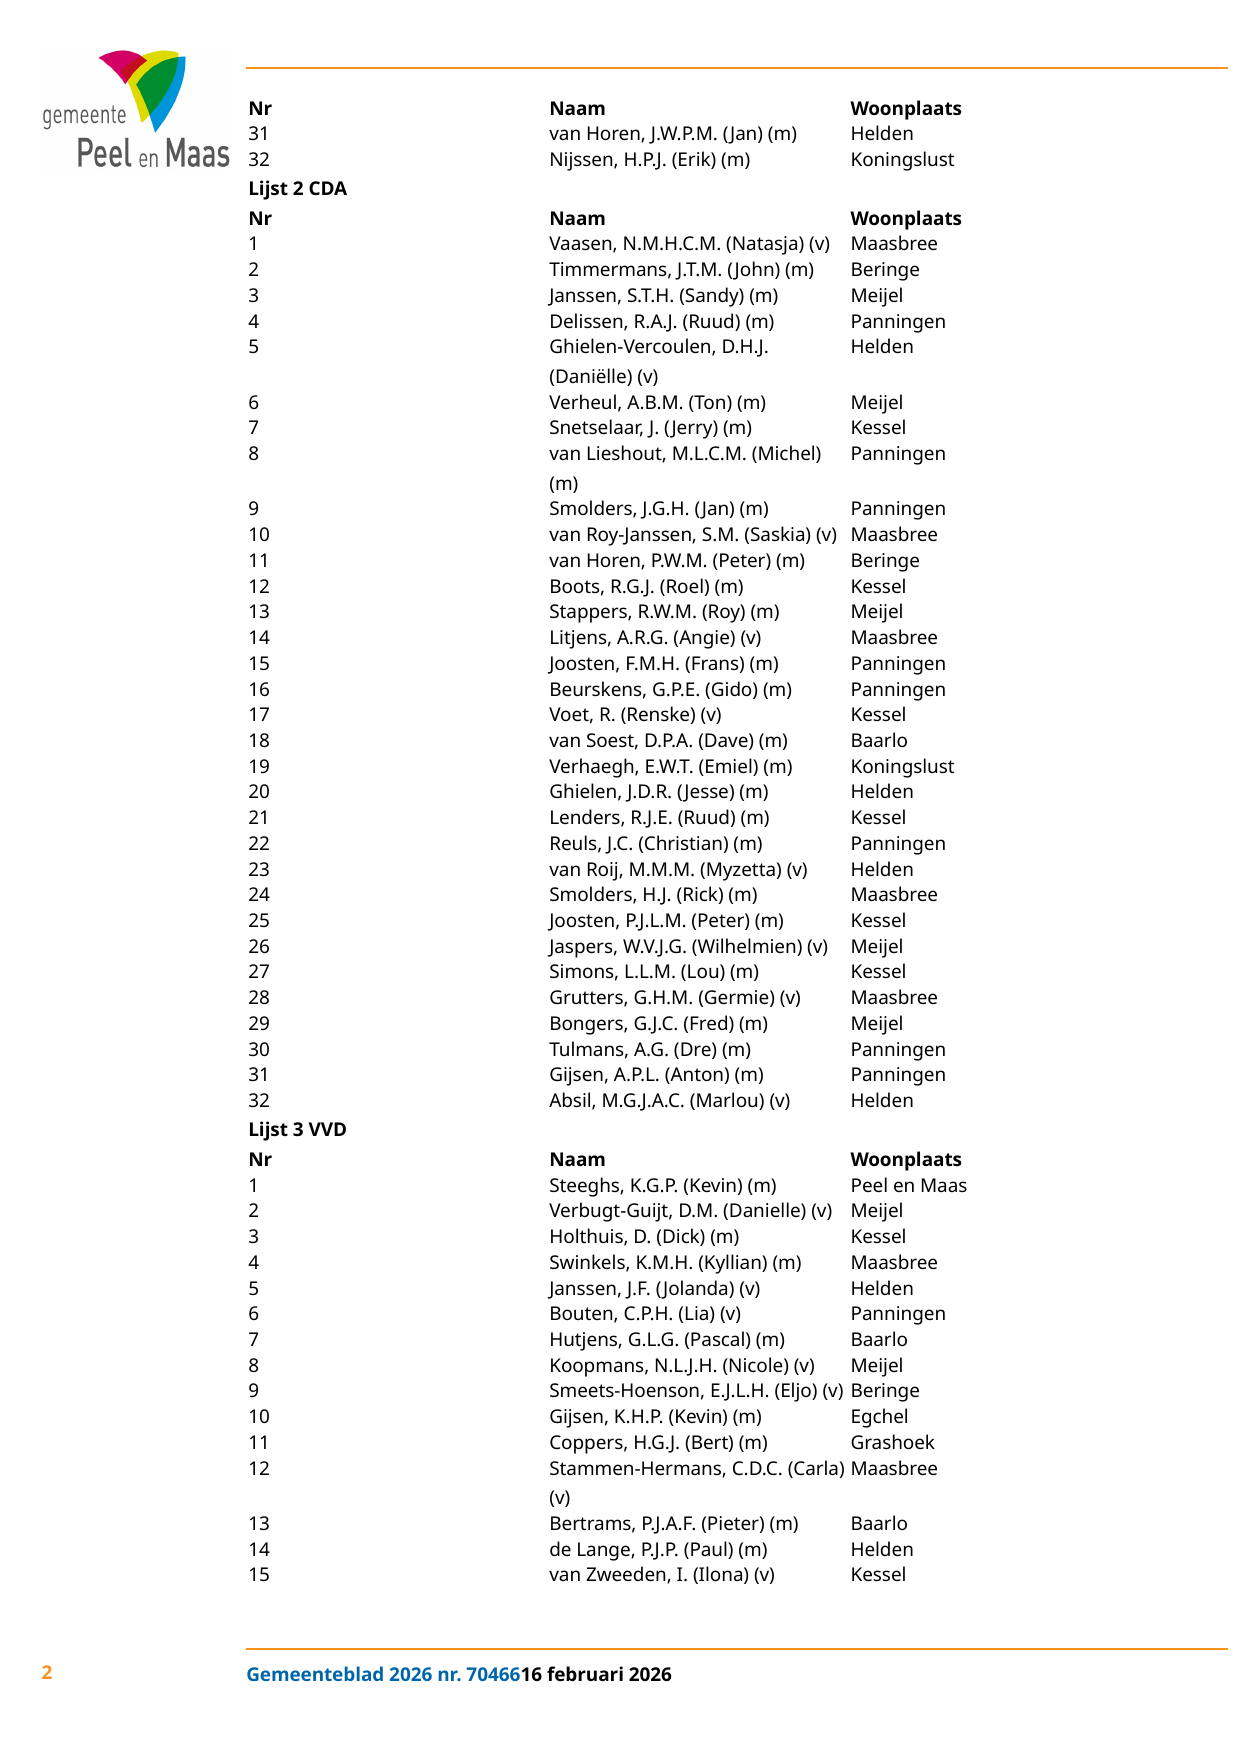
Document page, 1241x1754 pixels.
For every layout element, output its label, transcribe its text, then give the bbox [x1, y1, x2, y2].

table_cell Grashoek [850, 1429, 1152, 1455]
text Lijst 2 CDA [248, 175, 1152, 201]
table_cell Gijsen, A.P.L. (Anton) (m) [549, 1062, 850, 1087]
table_cell 28 [248, 985, 549, 1010]
table_cell Maasbree [850, 231, 1152, 256]
table_cell Koningslust [850, 753, 1152, 779]
table_cell 6 [248, 389, 549, 414]
table_cell Joosten, F.M.H. (Frans) (m) [549, 650, 850, 676]
table_cell Meijel [850, 599, 1152, 624]
table_cell Egchel [850, 1403, 1152, 1429]
table_cell Absil, M.G.J.A.C. (Marlou) (v) [549, 1088, 850, 1113]
table_cell Meijel [850, 1198, 1152, 1223]
text Lijst 3 VVD [248, 1116, 1152, 1142]
table_cell Helden [850, 1275, 1152, 1300]
table_cell 27 [248, 959, 549, 984]
table_cell Smeets-Hoenson, E.J.L.H. (Eljo) (v) [549, 1378, 850, 1403]
table_cell Smolders, J.G.H. (Jan) (m) [549, 496, 850, 521]
table_cell 19 [248, 753, 549, 779]
table_cell Panningen [850, 1062, 1152, 1087]
table_cell Peel en Maas [850, 1172, 1152, 1197]
table_cell 9 [248, 496, 549, 521]
table_cell Kessel [850, 701, 1152, 727]
table_cell Joosten, P.J.L.M. (Peter) (m) [549, 907, 850, 933]
table_cell Maasbree [850, 521, 1152, 547]
table_cell Reuls, J.C. (Christian) (m) [549, 830, 850, 856]
table_cell 21 [248, 804, 549, 830]
table_cell Beurskens, G.P.E. (Gido) (m) [549, 676, 850, 701]
table_cell 1 [248, 1172, 549, 1197]
table_cell Litjens, A.R.G. (Angie) (v) [549, 624, 850, 650]
table_cell 22 [248, 830, 549, 856]
table_cell Tulmans, A.G. (Dre) (m) [549, 1036, 850, 1062]
table_cell Kessel [850, 804, 1152, 830]
table_cell Voet, R. (Renske) (v) [549, 701, 850, 727]
table_cell Verheul, A.B.M. (Ton) (m) [549, 389, 850, 414]
table_cell van Zweeden, I. (Ilona) (v) [549, 1562, 850, 1587]
table_header Woonplaats [850, 1146, 1152, 1172]
table_cell 5 [248, 334, 549, 389]
table_cell 4 [248, 308, 549, 333]
table_cell 20 [248, 779, 549, 804]
table_cell Kessel [850, 573, 1152, 598]
table_cell 6 [248, 1300, 549, 1326]
table_cell 12 [248, 573, 549, 598]
table_cell Baarlo [850, 1510, 1152, 1536]
table_cell Helden [850, 121, 1152, 146]
table_cell 3 [248, 1223, 549, 1249]
table_cell Koningslust [850, 146, 1152, 172]
table_cell Maasbree [850, 624, 1152, 650]
table_cell Stammen-Hermans, C.D.C. (Carla) (v) [549, 1455, 850, 1510]
table_header Naam [549, 1146, 850, 1172]
table_cell 29 [248, 1010, 549, 1036]
table_cell Bongers, G.J.C. (Fred) (m) [549, 1010, 850, 1036]
table_cell Snetselaar, J. (Jerry) (m) [549, 415, 850, 440]
table_cell 24 [248, 882, 549, 907]
table_cell van Horen, J.W.P.M. (Jan) (m) [549, 121, 850, 146]
table_cell Delissen, R.A.J. (Ruud) (m) [549, 308, 850, 333]
table_cell Hutjens, G.L.G. (Pascal) (m) [549, 1326, 850, 1352]
table_cell 7 [248, 415, 549, 440]
table_cell 23 [248, 856, 549, 882]
table_cell Steeghs, K.G.P. (Kevin) (m) [549, 1172, 850, 1197]
table_cell van Soest, D.P.A. (Dave) (m) [549, 727, 850, 753]
table_cell Vaasen, N.M.H.C.M. (Natasja) (v) [549, 231, 850, 256]
table_cell Nijssen, H.P.J. (Erik) (m) [549, 146, 850, 172]
table_cell Beringe [850, 1378, 1152, 1403]
table_header Naam [549, 95, 850, 121]
table_cell Helden [850, 856, 1152, 882]
table_cell 14 [248, 1536, 549, 1562]
table_cell Jaspers, W.V.J.G. (Wilhelmien) (v) [549, 933, 850, 959]
table_cell 32 [248, 1088, 549, 1113]
table_cell Meijel [850, 933, 1152, 959]
table_cell Baarlo [850, 727, 1152, 753]
table_header Nr [248, 1146, 549, 1172]
table_cell 11 [248, 1429, 549, 1455]
table_cell Ghielen-Vercoulen, D.H.J. (Daniëlle) (v) [549, 334, 850, 389]
table_cell 14 [248, 624, 549, 650]
table_cell 31 [248, 121, 549, 146]
table_cell Ghielen, J.D.R. (Jesse) (m) [549, 779, 850, 804]
table_cell 13 [248, 1510, 549, 1536]
table_cell Maasbree [850, 1455, 1152, 1510]
table_cell Verbugt-Guijt, D.M. (Danielle) (v) [549, 1198, 850, 1223]
table_header Nr [248, 95, 549, 121]
table_cell Panningen [850, 308, 1152, 333]
table_cell Gijsen, K.H.P. (Kevin) (m) [549, 1403, 850, 1429]
table_cell Meijel [850, 389, 1152, 414]
table_cell 15 [248, 1562, 549, 1587]
table_cell 8 [248, 1352, 549, 1378]
table_cell Janssen, S.T.H. (Sandy) (m) [549, 282, 850, 308]
table_cell Coppers, H.G.J. (Bert) (m) [549, 1429, 850, 1455]
table_cell van Roij, M.M.M. (Myzetta) (v) [549, 856, 850, 882]
table_header Naam [549, 205, 850, 231]
table_cell Boots, R.G.J. (Roel) (m) [549, 573, 850, 598]
table_cell Beringe [850, 256, 1152, 282]
table_cell 15 [248, 650, 549, 676]
table_cell Meijel [850, 1010, 1152, 1036]
table_cell Helden [850, 1536, 1152, 1562]
table_cell Maasbree [850, 882, 1152, 907]
table_cell 10 [248, 1403, 549, 1429]
table_cell Panningen [850, 440, 1152, 496]
table_cell 16 [248, 676, 549, 701]
table_cell 30 [248, 1036, 549, 1062]
table_cell Maasbree [850, 985, 1152, 1010]
table_cell 7 [248, 1326, 549, 1352]
table_cell Panningen [850, 676, 1152, 701]
table_cell Panningen [850, 496, 1152, 521]
table_cell Lenders, R.J.E. (Ruud) (m) [549, 804, 850, 830]
table_cell Helden [850, 1088, 1152, 1113]
table_cell 10 [248, 521, 549, 547]
table_cell Janssen, J.F. (Jolanda) (v) [549, 1275, 850, 1300]
table_cell de Lange, P.J.P. (Paul) (m) [549, 1536, 850, 1562]
table_cell Koopmans, N.L.J.H. (Nicole) (v) [549, 1352, 850, 1378]
table_cell 9 [248, 1378, 549, 1403]
table_cell Helden [850, 779, 1152, 804]
table_cell 12 [248, 1455, 549, 1510]
table_cell van Horen, P.W.M. (Peter) (m) [549, 547, 850, 573]
table_cell 1 [248, 231, 549, 256]
table_cell Kessel [850, 1562, 1152, 1587]
table_cell 2 [248, 1198, 549, 1223]
table_cell 8 [248, 440, 549, 496]
table_cell 31 [248, 1062, 549, 1087]
table_cell 3 [248, 282, 549, 308]
table_cell 2 [248, 256, 549, 282]
table_cell Stappers, R.W.M. (Roy) (m) [549, 599, 850, 624]
table_cell Panningen [850, 1300, 1152, 1326]
table_cell Baarlo [850, 1326, 1152, 1352]
table_header Woonplaats [850, 95, 1152, 121]
table_cell Timmermans, J.T.M. (John) (m) [549, 256, 850, 282]
table_cell Kessel [850, 959, 1152, 984]
table_cell Holthuis, D. (Dick) (m) [549, 1223, 850, 1249]
table_cell Verhaegh, E.W.T. (Emiel) (m) [549, 753, 850, 779]
table_cell Bouten, C.P.H. (Lia) (v) [549, 1300, 850, 1326]
table_cell Meijel [850, 282, 1152, 308]
table_cell 5 [248, 1275, 549, 1300]
table_cell Beringe [850, 547, 1152, 573]
table_cell 17 [248, 701, 549, 727]
table_cell van Lieshout, M.L.C.M. (Michel) (m) [549, 440, 850, 496]
table_cell Meijel [850, 1352, 1152, 1378]
table_cell 26 [248, 933, 549, 959]
table_cell Kessel [850, 415, 1152, 440]
table_cell Panningen [850, 830, 1152, 856]
table_cell Bertrams, P.J.A.F. (Pieter) (m) [549, 1510, 850, 1536]
table_cell 11 [248, 547, 549, 573]
table_cell 32 [248, 146, 549, 172]
table_cell Helden [850, 334, 1152, 389]
table_cell van Roy-Janssen, S.M. (Saskia) (v) [549, 521, 850, 547]
table_cell Kessel [850, 1223, 1152, 1249]
table_cell Panningen [850, 650, 1152, 676]
table_cell 4 [248, 1249, 549, 1275]
table_cell Simons, L.L.M. (Lou) (m) [549, 959, 850, 984]
table_cell Smolders, H.J. (Rick) (m) [549, 882, 850, 907]
table_cell Grutters, G.H.M. (Germie) (v) [549, 985, 850, 1010]
table_cell Maasbree [850, 1249, 1152, 1275]
table_cell 18 [248, 727, 549, 753]
table_cell Swinkels, K.M.H. (Kyllian) (m) [549, 1249, 850, 1275]
table_cell Panningen [850, 1036, 1152, 1062]
picture [41, 47, 231, 172]
table_cell 25 [248, 907, 549, 933]
table_header Nr [248, 205, 549, 231]
table_cell Kessel [850, 907, 1152, 933]
table_header Woonplaats [850, 205, 1152, 231]
table_cell 13 [248, 599, 549, 624]
